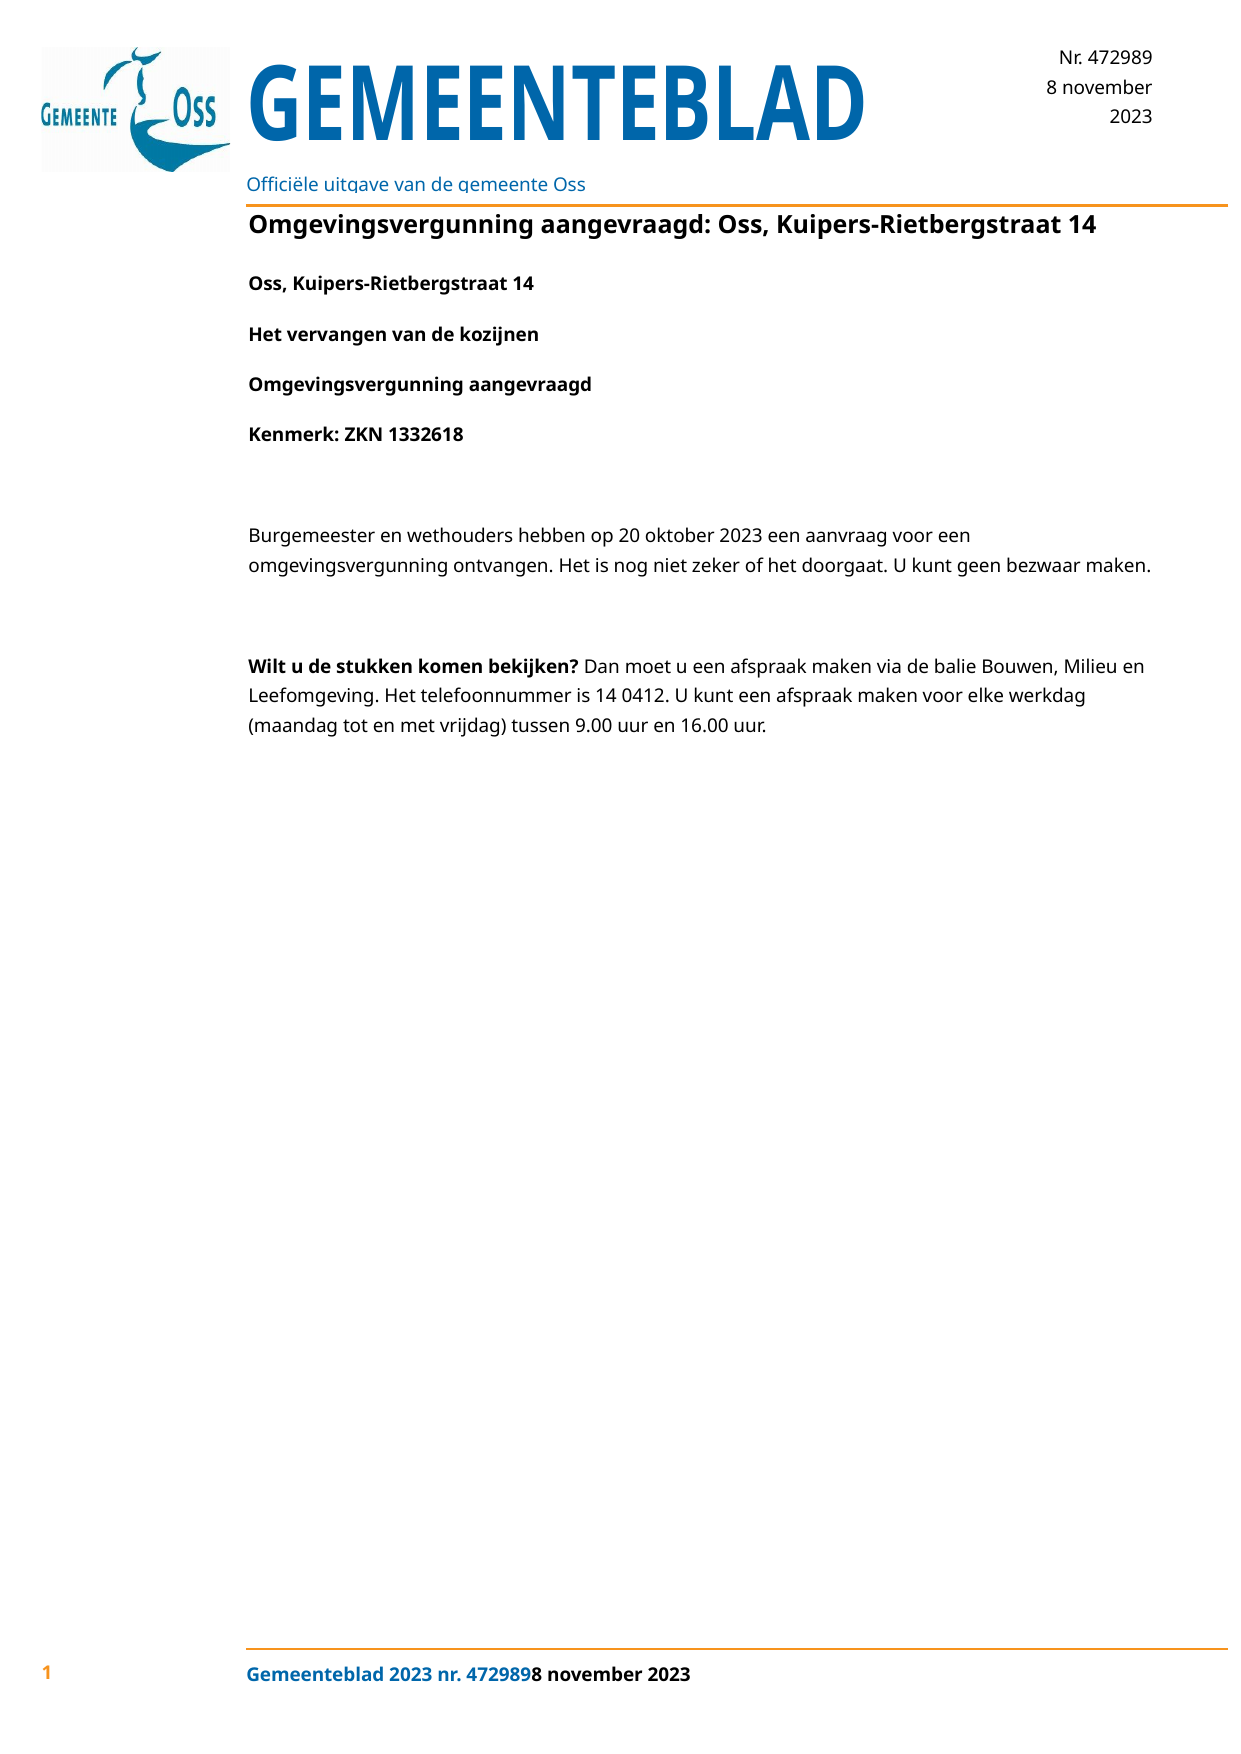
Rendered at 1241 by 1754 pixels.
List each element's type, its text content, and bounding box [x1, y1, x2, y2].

text Kenmerk: ZKN 1332618 [248, 422, 1152, 447]
text Wilt u de stukken komen bekijken? Dan moet u een afspraak maken via de balie Bouwen, Milieu en Leefomgeving. Het telefoonnummer is 14 0412. U kunt een afspraak maken voor elke werkdag (maandag tot en met vrijdag) tussen 9.00 uur en 16.00 uur. [248, 653, 1152, 738]
text Burgemeester en wethouders hebben op 20 oktober 2023 een aanvraag voor een omgevingsvergunning ontvangen. Het is nog niet zeker of het doorgaat. U kunt geen bezwaar maken. [248, 522, 1152, 578]
text Oss, Kuipers-Rietbergstraat 14 [248, 270, 1152, 296]
text Het vervangen van de kozijnen [248, 321, 1152, 346]
text Omgevingsvergunning aangevraagd [248, 371, 1152, 397]
picture [41, 47, 231, 172]
text Omgevingsvergunning aangevraagd: Oss, Kuipers-Rietbergstraat 14 [248, 207, 1152, 241]
